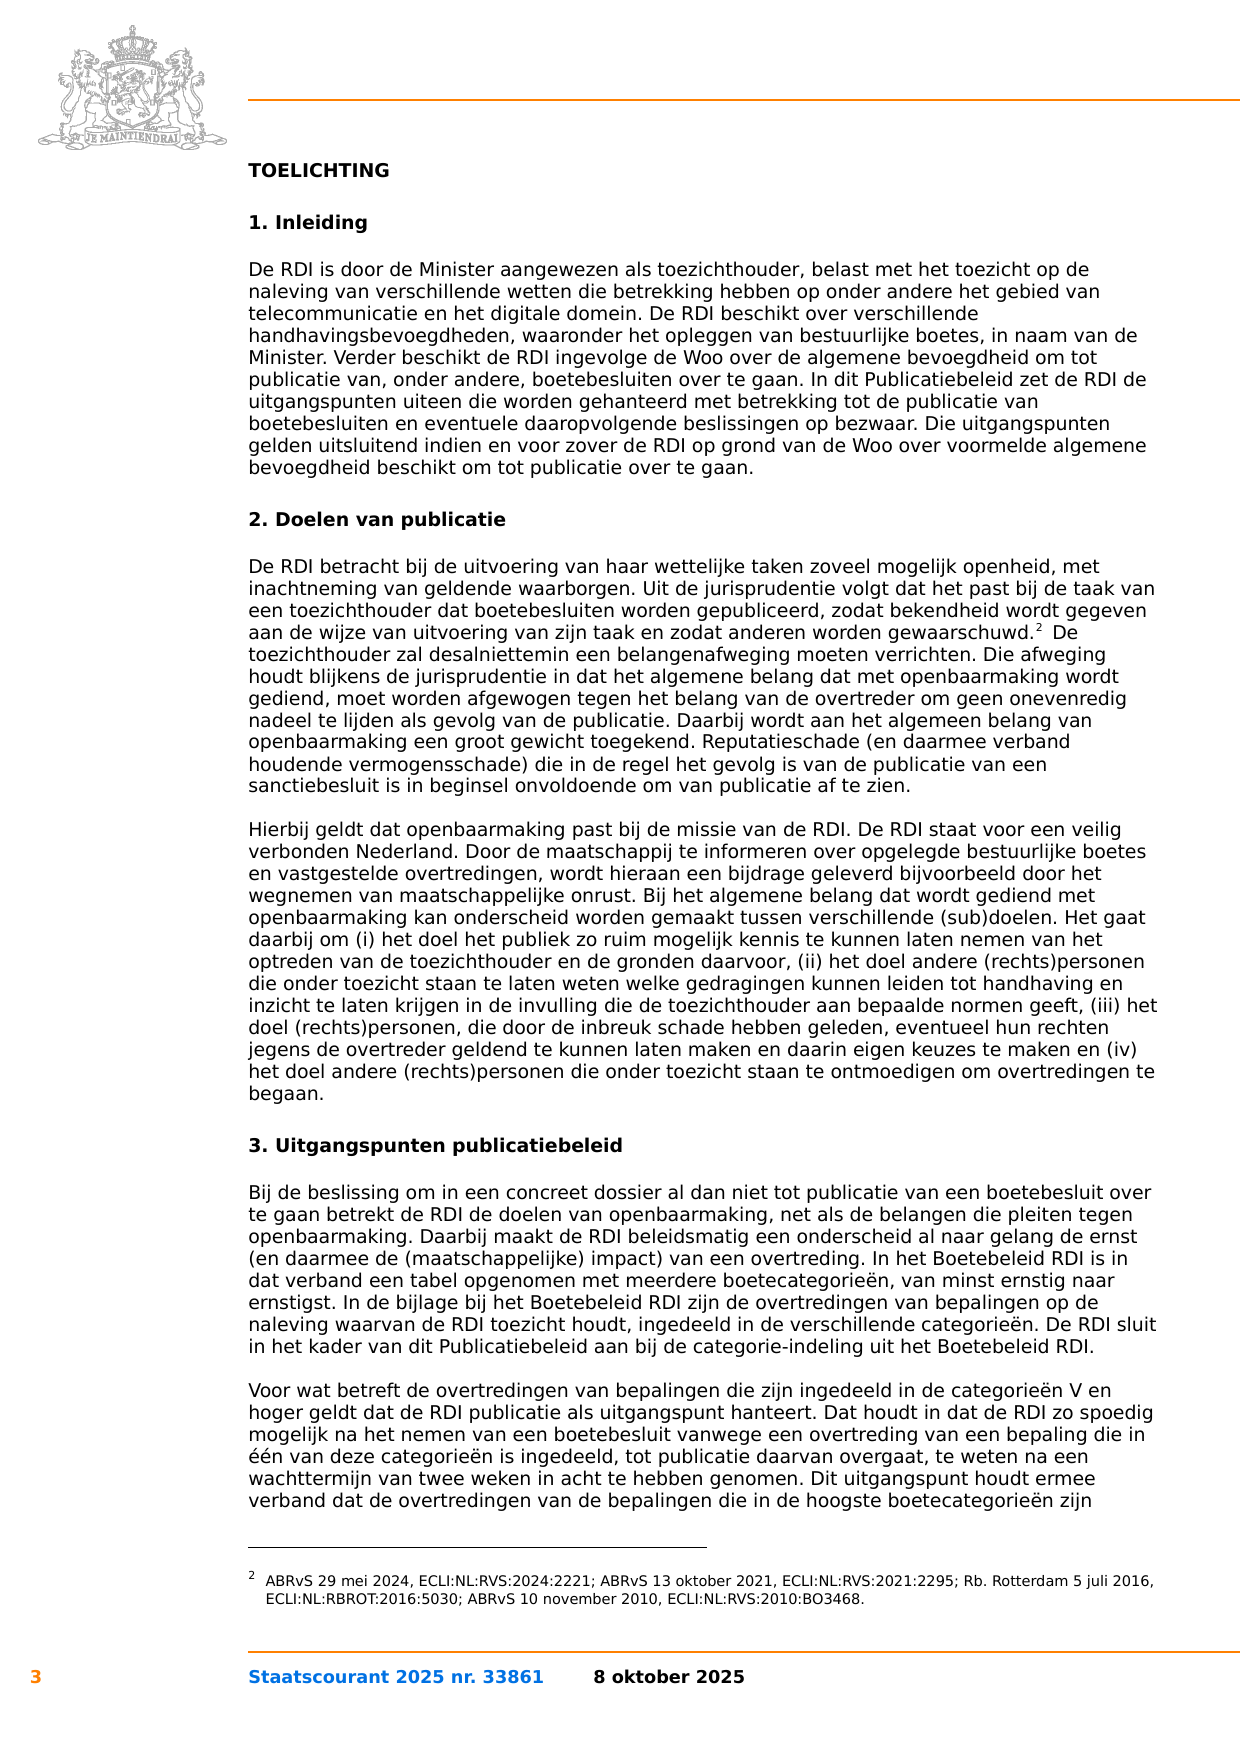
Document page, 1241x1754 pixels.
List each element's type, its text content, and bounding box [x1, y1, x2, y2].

subtitle 1. Inleiding [248, 212, 1163, 234]
text De RDI is door de Minister aangewezen als toezichthouder, belast met het toezicht op de naleving van verschillende wetten die betrekking hebben op onder andere het gebied van telecommunicatie en het digitale domein. De RDI beschikt over verschillende handhavingsbevoegdheden, waaronder het opleggen van bestuurlijke boetes, in naam van de Minister. Verder beschikt de RDI ingevolge de Woo over de algemene bevoegdheid om tot publicatie van, onder andere, boetebesluiten over te gaan. In dit Publicatiebeleid zet de RDI de uitgangspunten uiteen die worden gehanteerd met betrekking tot de publicatie van boetebesluiten en eventuele daaropvolgende beslissingen op bezwaar. Die uitgangspunten gelden uitsluitend indien en voor zover de RDI op grond van de Woo over voormelde algemene bevoegdheid beschikt om tot publicatie over te gaan. [248, 259, 1163, 479]
text Voor wat betreft de overtredingen van bepalingen die zijn ingedeeld in de categorieën V en hoger geldt dat de RDI publicatie als uitgangspunt hanteert. Dat houdt in dat de RDI zo spoedig mogelijk na het nemen van een boetebesluit vanwege een overtreding van een bepaling die in één van deze categorieën is ingedeeld, tot publicatie daarvan overgaat, te weten na een wachttermijn van twee weken in acht te hebben genomen. Dit uitgangspunt houdt ermee verband dat de overtredingen van de bepalingen die in de hoogste boetecategorieën zijn [248, 1380, 1163, 1512]
text De RDI betracht bij de uitvoering van haar wettelijke taken zoveel mogelijk openheid, met inachtneming van geldende waarborgen. Uit de jurisprudentie volgt dat het past bij de taak van een toezichthouder dat boetebesluiten worden gepubliceerd, zodat bekendheid wordt gegeven aan de wijze van uitvoering van zijn taak en zodat anderen worden gewaarschuwd. De toezichthouder zal desalniettemin een belangenafweging moeten verrichten. Die afweging houdt blijkens de jurisprudentie in dat het algemene belang dat met openbaarmaking wordt gediend, moet worden afgewogen tegen het belang van de overtreder om geen onevenredig nadeel te lijden als gevolg van de publicatie. Daarbij wordt aan het algemeen belang van openbaarmaking een groot gewicht toegekend. Reputatieschade (en daarmee verband houdende vermogensschade) die in de regel het gevolg is van de publicatie van een sanctiebesluit is in beginsel onvoldoende om van publicatie af te zien. [248, 556, 1163, 797]
picture [38, 25, 227, 150]
text Hierbij geldt dat openbaarmaking past bij de missie van de RDI. De RDI staat voor een veilig verbonden Nederland. Door de maatschappij te informeren over opgelegde bestuurlijke boetes en vastgestelde overtredingen, wordt hieraan een bijdrage geleverd bijvoorbeeld door het wegnemen van maatschappelijke onrust. Bij het algemene belang dat wordt gediend met openbaarmaking kan onderscheid worden gemaakt tussen verschillende (sub)doelen. Het gaat daarbij om (i) het doel het publiek zo ruim mogelijk kennis te kunnen laten nemen van het optreden van de toezichthouder en de gronden daarvoor, (ii) het doel andere (rechts)personen die onder toezicht staan te laten weten welke gedragingen kunnen leiden tot handhaving en inzicht te laten krijgen in de invulling die de toezichthouder aan bepaalde normen geeft, (iii) het doel (rechts)personen, die door de inbreuk schade hebben geleden, eventueel hun rechten jegens de overtreder geldend te kunnen laten maken en daarin eigen keuzes te maken en (iv) het doel andere (rechts)personen die onder toezicht staan te ontmoedigen om overtredingen te begaan. [248, 819, 1163, 1105]
text ABRvS 29 mei 2024, ECLI:NL:RVS:2024:2221; ABRvS 13 oktober 2021, ECLI:NL:RVS:2021:2295; Rb. Rotterdam 5 juli 2016, ECLI:NL:RBROT:2016:5030; ABRvS 10 november 2010, ECLI:NL:RVS:2010:BO3468. [248, 1569, 1163, 1608]
text Bij de beslissing om in een concreet dossier al dan niet tot publicatie van een boetebesluit over te gaan betrekt de RDI de doelen van openbaarmaking, net als de belangen die pleiten tegen openbaarmaking. Daarbij maakt de RDI beleidsmatig een onderscheid al naar gelang de ernst (en daarmee de (maatschappelijke) impact) van een overtreding. In het Boetebeleid RDI is in dat verband een tabel opgenomen met meerdere boetecategorieën, van minst ernstig naar ernstigst. In de bijlage bij het Boetebeleid RDI zijn de overtredingen van bepalingen op de naleving waarvan de RDI toezicht houdt, ingedeeld in de verschillende categorieën. De RDI sluit in het kader van dit Publicatiebeleid aan bij de categorie-indeling uit het Boetebeleid RDI. [248, 1182, 1163, 1358]
subtitle 3. Uitgangspunten publicatiebeleid [248, 1135, 1163, 1157]
subtitle 2. Doelen van publicatie [248, 509, 1163, 531]
subtitle TOELICHTING [248, 160, 1163, 182]
